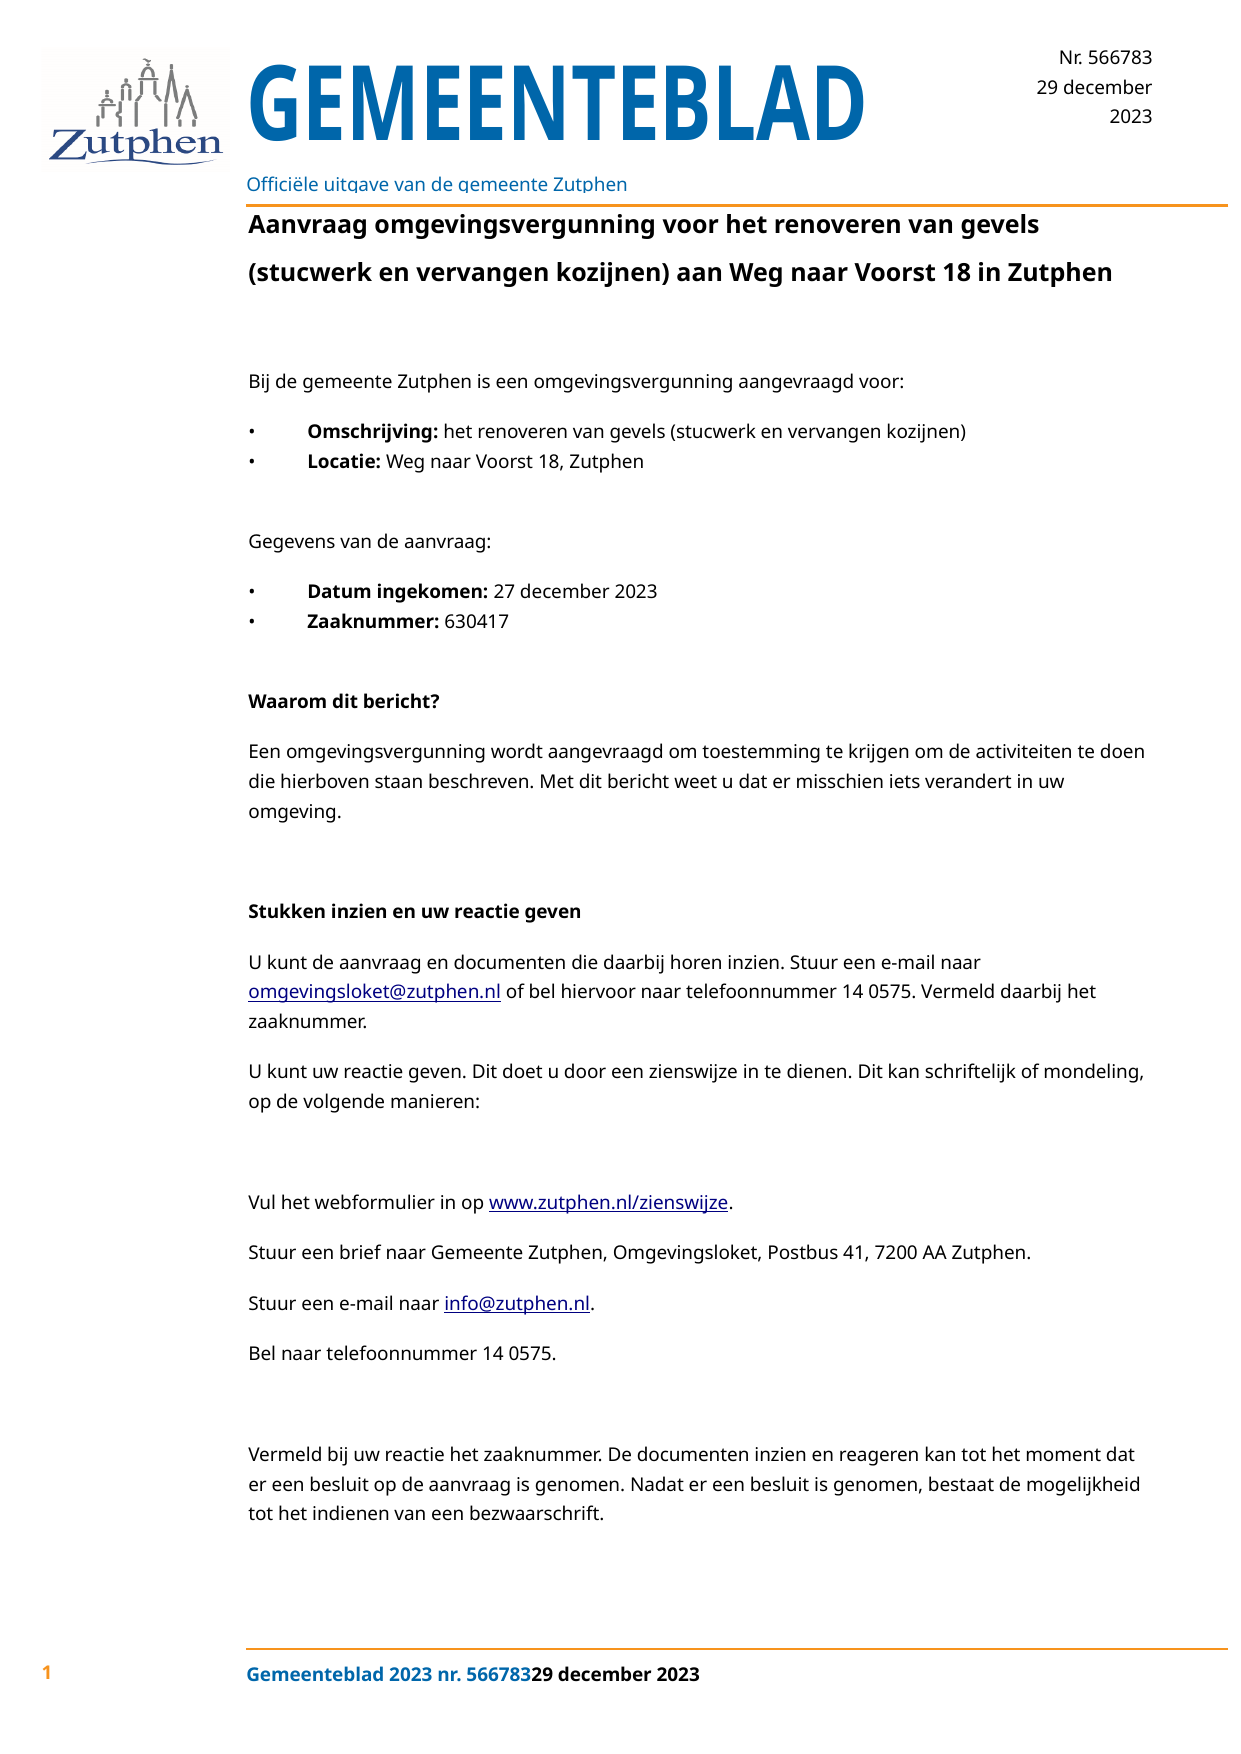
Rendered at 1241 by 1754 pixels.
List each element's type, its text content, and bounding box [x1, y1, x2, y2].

text Aanvraag omgevingsvergunning voor het renoveren van gevels (stucwerk en vervangen kozijnen) aan Weg naar Voorst 18 in Zutphen [248, 207, 1152, 288]
text U kunt uw reactie geven. Dit doet u door een zienswijze in te dienen. Dit kan schriftelijk of mondeling, op de volgende manieren: [248, 1059, 1152, 1114]
text Vul het webformulier in op www.zutphen.nl/zienswijze. [248, 1189, 1152, 1215]
list Locatie: Weg naar Voorst 18, Zutphen [248, 448, 1152, 474]
text Stuur een brief naar Gemeente Zutphen, Omgevingsloket, Postbus 41, 7200 AA Zutphen. [248, 1239, 1152, 1265]
text Bel naar telefoonnummer 14 0575. [248, 1340, 1152, 1366]
text U kunt de aanvraag en documenten die daarbij horen inzien. Stuur een e-mail naar omgevingsloket@zutphen.nl of bel hiervoor naar telefoonnummer 14 0575. Vermeld daarbij het zaaknummer. [248, 949, 1152, 1034]
text Stuur een e-mail naar info@zutphen.nl. [248, 1290, 1152, 1316]
picture [41, 47, 231, 172]
list Zaaknummer: 630417 [248, 608, 1152, 634]
list Omschrijving: het renoveren van gevels (stucwerk en vervangen kozijnen) [248, 419, 1152, 444]
text Stukken inzien en uw reactie geven [248, 899, 1152, 924]
text Gegevens van de aanvraag: [248, 528, 1152, 554]
text Waarom dit bericht? [248, 688, 1152, 714]
list Datum ingekomen: 27 december 2023 [248, 579, 1152, 604]
text Vermeld bij uw reactie het zaaknummer. De documenten inzien en reageren kan tot het moment dat er een besluit op de aanvraag is genomen. Nadat er een besluit is genomen, bestaat de mogelijkheid tot het indienen van een bezwaarschrift. [248, 1441, 1152, 1526]
text Bij de gemeente Zutphen is een omgevingsvergunning aangevraagd voor: [248, 368, 1152, 394]
text Een omgevingsvergunning wordt aangevraagd om toestemming te krijgen om de activiteiten te doen die hierboven staan beschreven. Met dit bericht weet u dat er misschien iets verandert in uw omgeving. [248, 739, 1152, 824]
